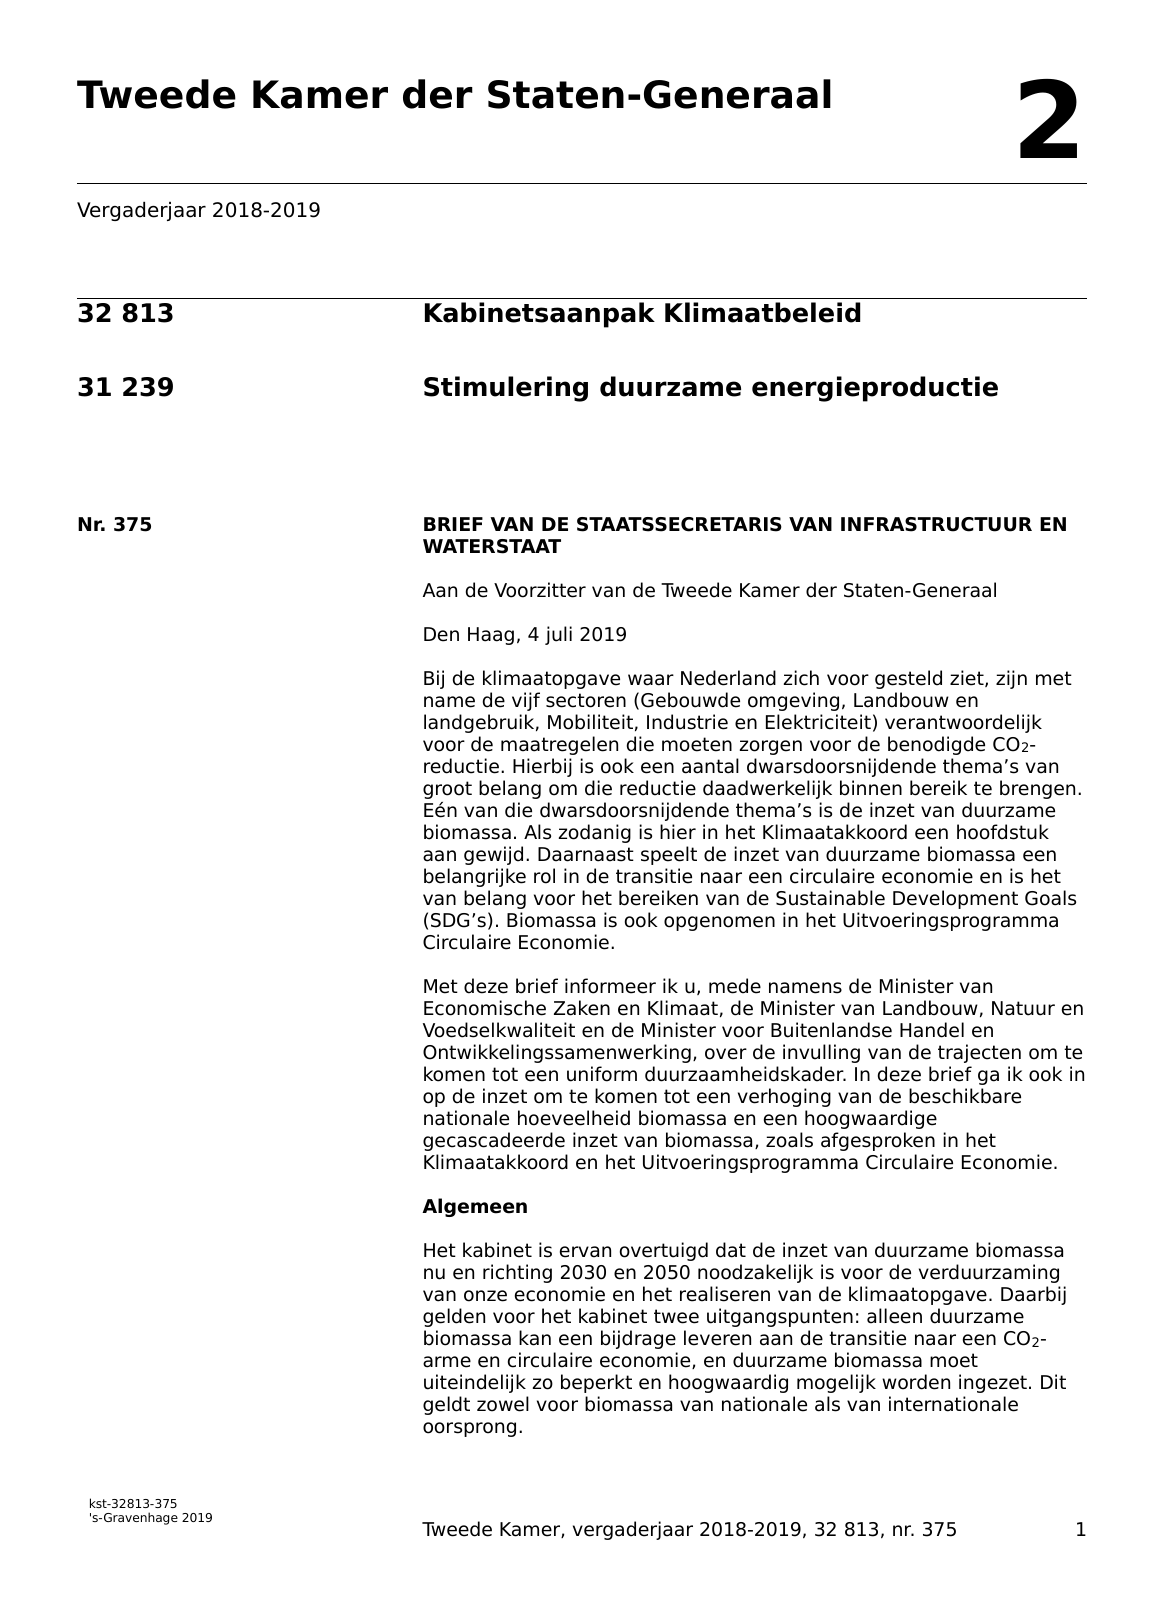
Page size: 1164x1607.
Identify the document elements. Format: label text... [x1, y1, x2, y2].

table_header Tweede Kamer der Staten-Generaal [77, 59, 886, 183]
text Het kabinet is ervan overtuigd dat de inzet van duurzame biomassa nu en richting 2030 en 2050 noodzakelijk is voor de verduurzaming van onze economie en het realiseren van de klimaatopgave. Daarbij gelden voor het kabinet twee uitgangspunten: alleen duurzame biomassa kan een bijdrage leveren aan de transitie naar een CO2-arme en circulaire economie, en duurzame biomassa moet uiteindelijk zo beperkt en hoogwaardig mogelijk worden ingezet. Dit geldt zowel voor biomassa van nationale als van internationale oorsprong. [422, 1240, 1087, 1438]
text Aan de Voorzitter van de Tweede Kamer der Staten-Generaal [422, 580, 1087, 602]
subtitle Algemeen [422, 1196, 1087, 1218]
text kst-32813-375 [88, 1497, 323, 1511]
text Bij de klimaatopgave waar Nederland zich voor gesteld ziet, zijn met name de vijf sectoren (Gebouwde omgeving, Landbouw en landgebruik, Mobiliteit, Industrie en Elektriciteit) verantwoordelijk voor de maatregelen die moeten zorgen voor de benodigde CO2-reductie. Hierbij is ook een aantal dwarsdoorsnijdende thema’s van groot belang om die reductie daadwerkelijk binnen bereik te brengen. Eén van die dwarsdoorsnijdende thema’s is de inzet van duurzame biomassa. Als zodanig is hier in het Klimaatakkoord een hoofdstuk aan gewijd. Daarnaast speelt de inzet van duurzame biomassa een belangrijke rol in de transitie naar een circulaire economie en is het van belang voor het bereiken van de Sustainable Development Goals (SDG’s). Biomassa is ook opgenomen in het Uitvoeringsprogramma Circulaire Economie. [422, 668, 1087, 954]
table_header 2 [886, 59, 1087, 183]
text 's-Gravenhage 2019 [88, 1511, 323, 1525]
text Met deze brief informeer ik u, mede namens de Minister van Economische Zaken en Klimaat, de Minister van Landbouw, Natuur en Voedselkwaliteit en de Minister voor Buitenlandse Handel en Ontwikkelingssamenwerking, over de invulling van de trajecten om te komen tot een uniform duurzaamheidskader. In deze brief ga ik ook in op de inzet om te komen tot een verhoging van de beschikbare nationale hoeveelheid biomassa en een hoogwaardige gecascadeerde inzet van biomassa, zoals afgesproken in het Klimaatakkoord en het Uitvoeringsprogramma Circulaire Economie. [422, 976, 1087, 1174]
table_cell Vergaderjaar 2018-2019 [77, 184, 1087, 298]
text Den Haag, 4 juli 2019 [422, 624, 1087, 646]
subtitle Nr. 375 BRIEF VAN DE STAATSSECRETARIS VAN INFRASTRUCTUUR EN WATERSTAAT [77, 514, 1087, 558]
subtitle 32 813 Kabinetsaanpak Klimaatbeleid [77, 299, 1087, 329]
subtitle 31 239 Stimulering duurzame energieproductie [77, 373, 1087, 403]
